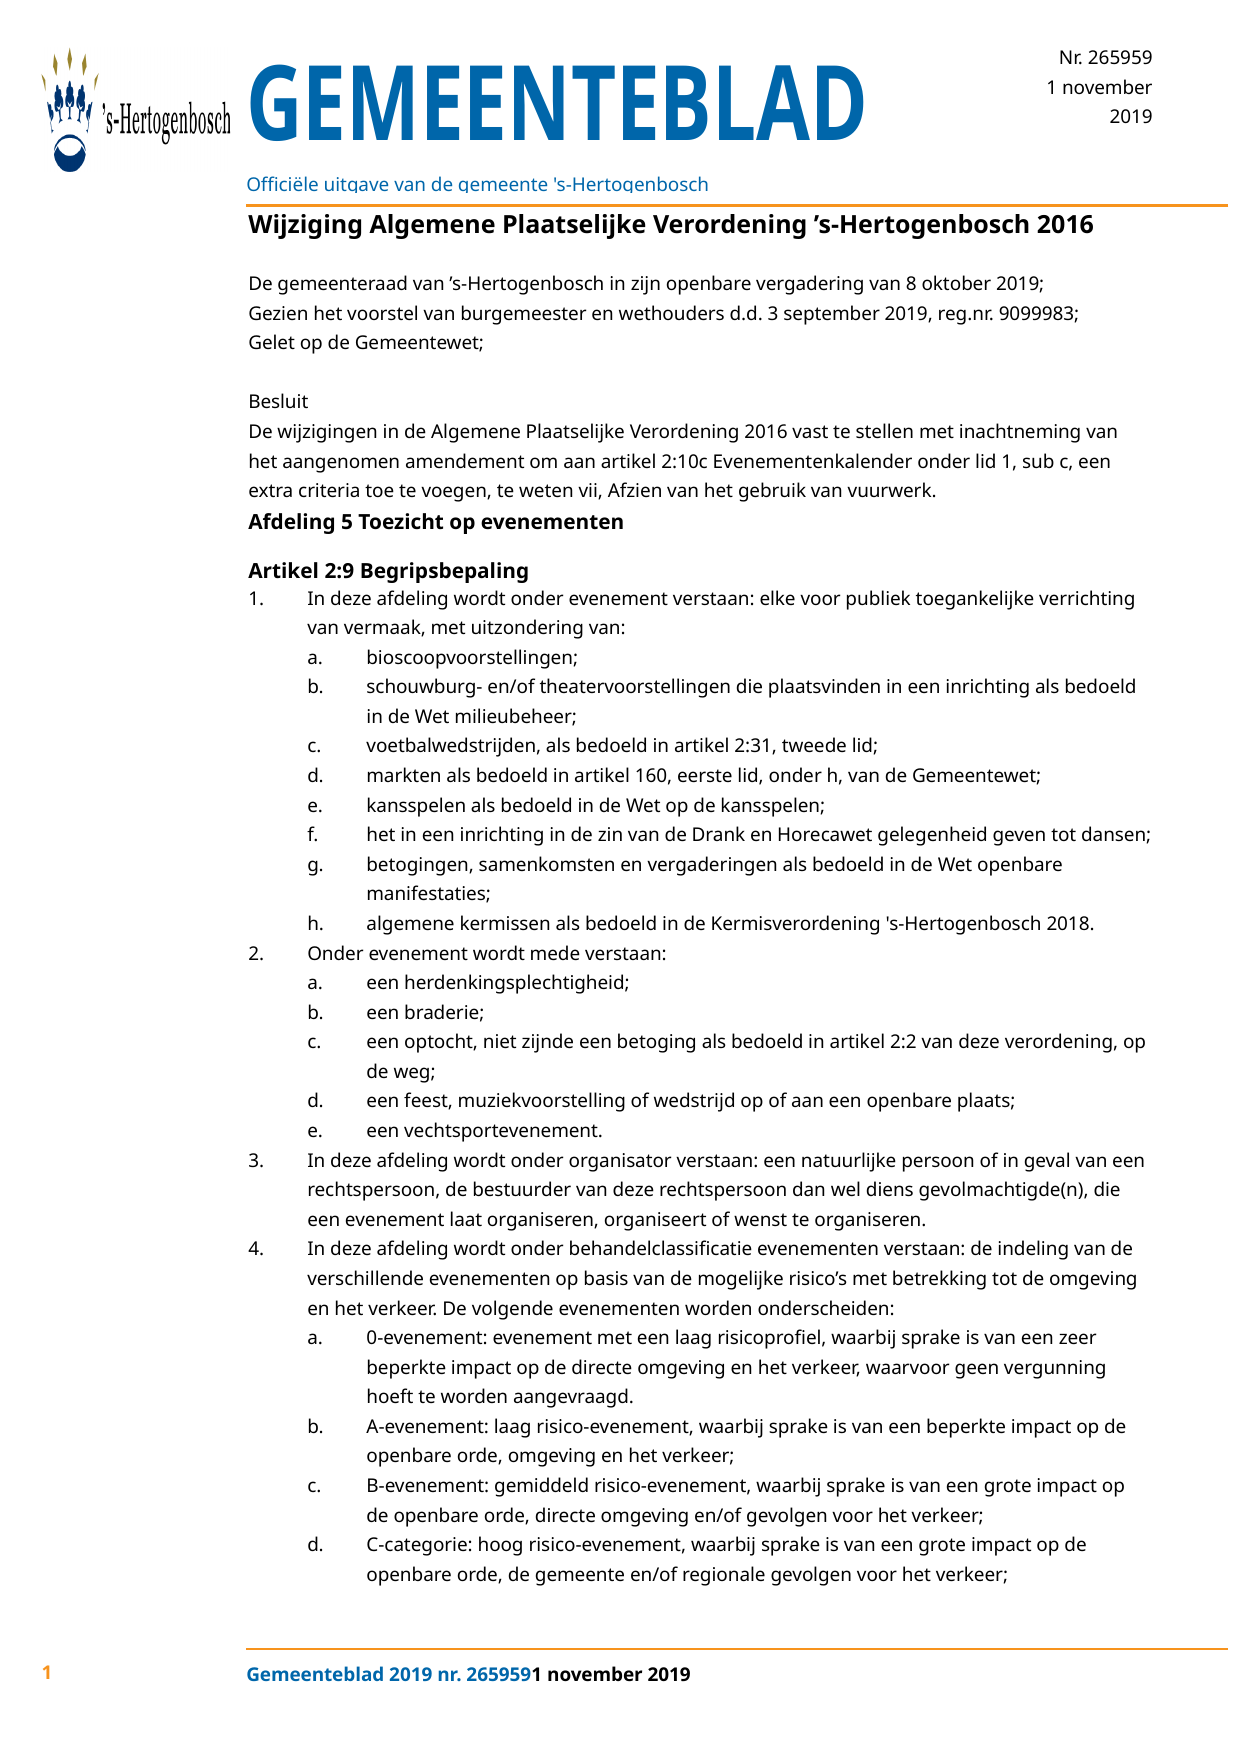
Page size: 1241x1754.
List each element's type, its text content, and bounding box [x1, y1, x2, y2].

text Gelet op de Gemeentewet; [248, 329, 1152, 355]
text Artikel 2:9 Begripsbepaling [248, 556, 1152, 585]
list B-evenement: gemiddeld risico-evenement, waarbij sprake is van een grote impact op de openbare orde, directe omgeving en/of gevolgen voor het verkeer; [307, 1472, 1152, 1527]
list In deze afdeling wordt onder behandelclassificatie evenementen verstaan: de indeling van de verschillende evenementen op basis van de mogelijke risico’s met betrekking tot de omgeving en het verkeer. De volgende evenementen worden onderscheiden: [248, 1236, 1152, 1320]
text De gemeenteraad van ’s-Hertogenbosch in zijn openbare vergadering van 8 oktober 2019; [248, 270, 1152, 296]
text Gezien het voorstel van burgemeester en wethouders d.d. 3 september 2019, reg.nr. 9099983; [248, 300, 1152, 326]
list In deze afdeling wordt onder evenement verstaan: elke voor publiek toegankelijke verrichting van vermaak, met uitzondering van: [248, 585, 1152, 640]
picture [41, 47, 231, 172]
list A-evenement: laag risico-evenement, waarbij sprake is van een beperkte impact op de openbare orde, omgeving en het verkeer; [307, 1413, 1152, 1468]
list een optocht, niet zijnde een betoging als bedoeld in artikel 2:2 van deze verordening, op de weg; [307, 1028, 1152, 1084]
list een herdenkingsplechtigheid; [307, 969, 1152, 995]
list algemene kermissen als bedoeld in de Kermisverordening 's-Hertogenbosch 2018. [307, 910, 1152, 936]
list Onder evenement wordt mede verstaan: [248, 940, 1152, 965]
list schouwburg- en/of theatervoorstellingen die plaatsvinden in een inrichting als bedoeld in de Wet milieubeheer; [307, 673, 1152, 729]
list een vechtsportevenement. [307, 1117, 1152, 1143]
list een braderie; [307, 999, 1152, 1024]
list het in een inrichting in de zin van de Drank en Horecawet gelegenheid geven tot dansen; [307, 821, 1152, 847]
list kansspelen als bedoeld in de Wet op de kansspelen; [307, 792, 1152, 817]
list betogingen, samenkomsten en vergaderingen als bedoeld in de Wet openbare manifestaties; [307, 851, 1152, 906]
text De wijzigingen in de Algemene Plaatselijke Verordening 2016 vast te stellen met inachtneming van het aangenomen amendement om aan artikel 2:10c Evenementenkalender onder lid 1, sub c, een extra criteria toe te voegen, te weten vii, Afzien van het gebruik van vuurwerk. [248, 418, 1152, 503]
list 0-evenement: evenement met een laag risicoprofiel, waarbij sprake is van een zeer beperkte impact op de directe omgeving en het verkeer, waarvoor geen vergunning hoeft te worden aangevraagd. [307, 1324, 1152, 1409]
list voetbalwedstrijden, als bedoeld in artikel 2:31, tweede lid; [307, 733, 1152, 758]
list In deze afdeling wordt onder organisator verstaan: een natuurlijke persoon of in geval van een rechtspersoon, de bestuurder van deze rechtspersoon dan wel diens gevolmachtigde(n), die een evenement laat organiseren, organiseert of wenst te organiseren. [248, 1147, 1152, 1232]
list C-categorie: hoog risico-evenement, waarbij sprake is van een grote impact op de openbare orde, de gemeente en/of regionale gevolgen voor het verkeer; [307, 1531, 1152, 1587]
text Besluit [248, 389, 1152, 414]
list een feest, muziekvoorstelling of wedstrijd op of aan een openbare plaats; [307, 1088, 1152, 1113]
list markten als bedoeld in artikel 160, eerste lid, onder h, van de Gemeentewet; [307, 762, 1152, 788]
text Wijziging Algemene Plaatselijke Verordening ’s-Hertogenbosch 2016 [248, 207, 1152, 241]
text Afdeling 5 Toezicht op evenementen [248, 507, 1152, 535]
list bioscoopvoorstellingen; [307, 644, 1152, 669]
